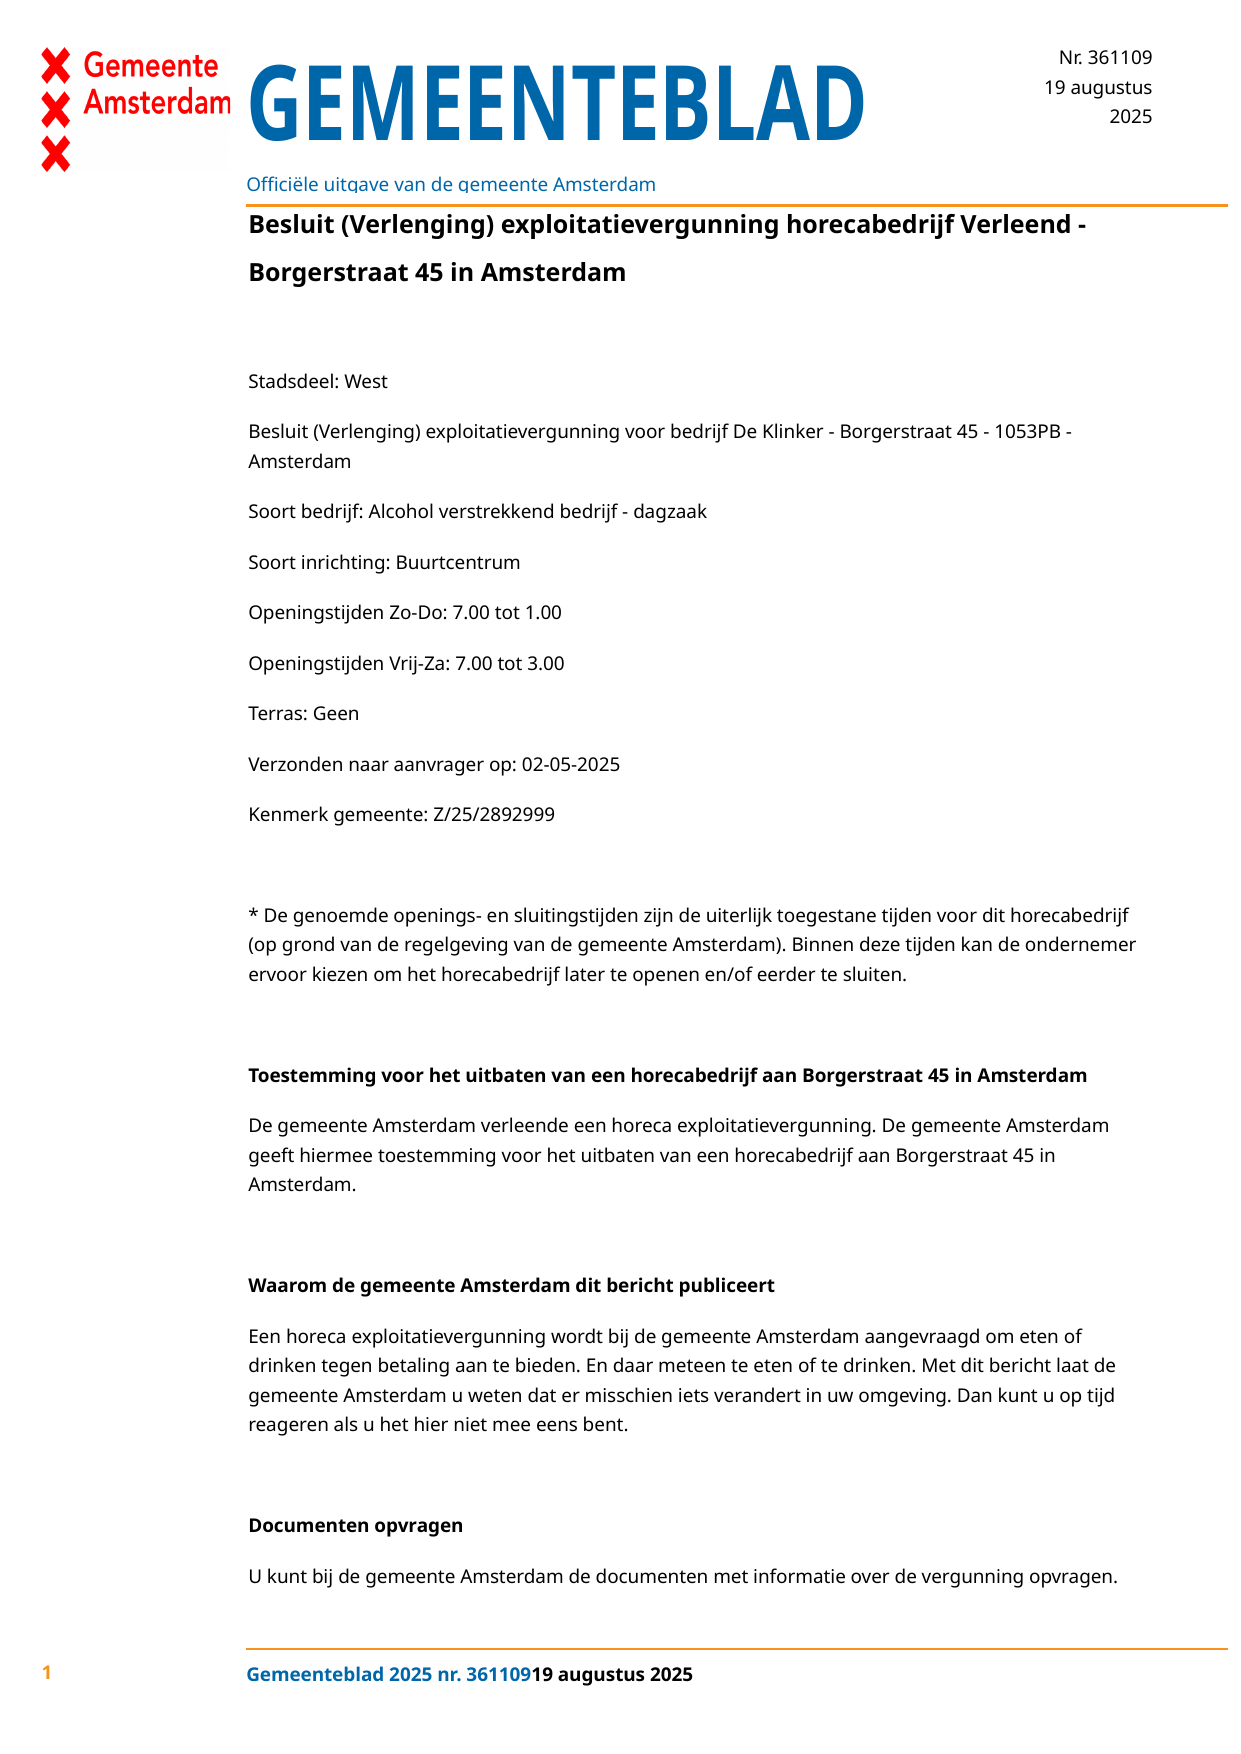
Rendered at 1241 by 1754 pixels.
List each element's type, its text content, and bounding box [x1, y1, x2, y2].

text Besluit (Verlenging) exploitatievergunning voor bedrijf De Klinker - Borgerstraat 45 - 1053PB - Amsterdam [248, 419, 1152, 474]
text Waarom de gemeente Amsterdam dit bericht publiceert [248, 1272, 1152, 1298]
text Stadsdeel: West [248, 368, 1152, 394]
text U kunt bij de gemeente Amsterdam de documenten met informatie over de vergunning opvragen. [248, 1563, 1152, 1589]
text Een horeca exploitatievergunning wordt bij de gemeente Amsterdam aangevraagd om eten of drinken tegen betaling aan te bieden. En daar meteen te eten of te drinken. Met dit bericht laat de gemeente Amsterdam u weten dat er misschien iets verandert in uw omgeving. Dan kunt u op tijd reageren als u het hier niet mee eens bent. [248, 1323, 1152, 1437]
text Openingstijden Vrij-Za: 7.00 tot 3.00 [248, 650, 1152, 676]
text Toestemming voor het uitbaten van een horecabedrijf aan Borgerstraat 45 in Amsterdam [248, 1062, 1152, 1088]
text * De genoemde openings- en sluitingstijden zijn de uiterlijk toegestane tijden voor dit horecabedrijf (op grond van de regelgeving van de gemeente Amsterdam). Binnen deze tijden kan de ondernemer ervoor kiezen om het horecabedrijf later te openen en/of eerder te sluiten. [248, 902, 1152, 987]
text Terras: Geen [248, 700, 1152, 726]
text Verzonden naar aanvrager op: 02-05-2025 [248, 751, 1152, 777]
text De gemeente Amsterdam verleende een horeca exploitatievergunning. De gemeente Amsterdam geeft hiermee toestemming voor het uitbaten van een horecabedrijf aan Borgerstraat 45 in Amsterdam. [248, 1112, 1152, 1197]
text Openingstijden Zo-Do: 7.00 tot 1.00 [248, 599, 1152, 625]
text Besluit (Verlenging) exploitatievergunning horecabedrijf Verleend - Borgerstraat 45 in Amsterdam [248, 207, 1152, 288]
text Soort inrichting: Buurtcentrum [248, 549, 1152, 575]
text Kenmerk gemeente: Z/25/2892999 [248, 801, 1152, 827]
text Soort bedrijf: Alcohol verstrekkend bedrijf - dagzaak [248, 499, 1152, 524]
text Documenten opvragen [248, 1512, 1152, 1538]
picture [41, 47, 231, 172]
